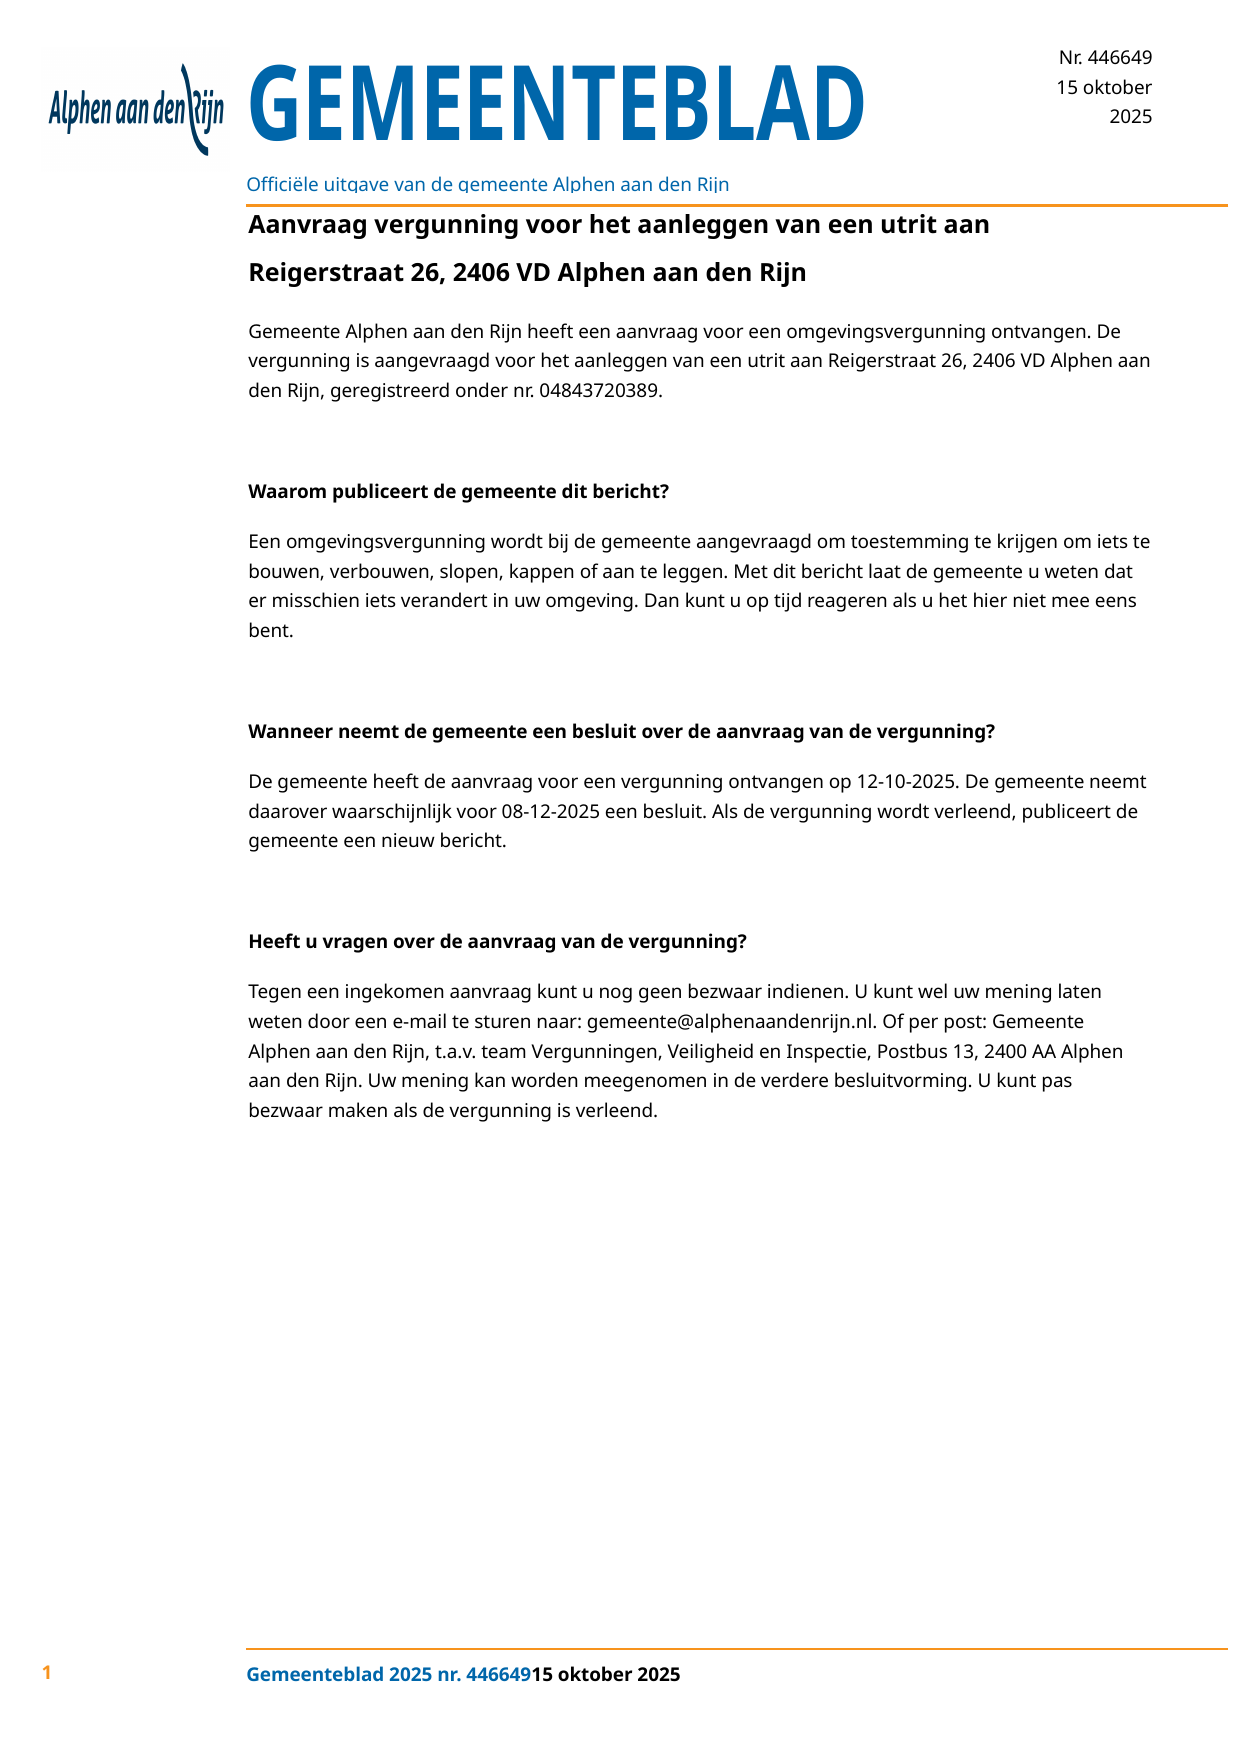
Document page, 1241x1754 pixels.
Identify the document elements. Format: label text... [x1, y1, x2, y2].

text Waarom publiceert de gemeente dit bericht? [248, 478, 1152, 504]
text Wanneer neemt de gemeente een besluit over de aanvraag van de vergunning? [248, 718, 1152, 744]
text Heeft u vragen over de aanvraag van de vergunning? [248, 928, 1152, 954]
text De gemeente heeft de aanvraag voor een vergunning ontvangen op 12-10-2025. De gemeente neemt daarover waarschijnlijk voor 08-12-2025 een besluit. Als de vergunning wordt verleend, publiceert de gemeente een nieuw bericht. [248, 768, 1152, 853]
text Gemeente Alphen aan den Rijn heeft een aanvraag voor een omgevingsvergunning ontvangen. De vergunning is aangevraagd voor het aanleggen van een utrit aan Reigerstraat 26, 2406 VD Alphen aan den Rijn, geregistreerd onder nr. 04843720389. [248, 318, 1152, 403]
text Tegen een ingekomen aanvraag kunt u nog geen bezwaar indienen. U kunt wel uw mening laten weten door een e-mail te sturen naar: gemeente@alphenaandenrijn.nl. Of per post: Gemeente Alphen aan den Rijn, t.a.v. team Vergunningen, Veiligheid en Inspectie, Postbus 13, 2400 AA Alphen aan den Rijn. Uw mening kan worden meegenomen in de verdere besluitvorming. U kunt pas bezwaar maken als de vergunning is verleend. [248, 979, 1152, 1123]
text Een omgevingsvergunning wordt bij de gemeente aangevraagd om toestemming te krijgen om iets te bouwen, verbouwen, slopen, kappen of aan te leggen. Met dit bericht laat de gemeente u weten dat er misschien iets verandert in uw omgeving. Dan kunt u op tijd reageren als u het hier niet mee eens bent. [248, 528, 1152, 643]
picture [41, 47, 231, 172]
text Aanvraag vergunning voor het aanleggen van een utrit aan Reigerstraat 26, 2406 VD Alphen aan den Rijn [248, 207, 1152, 288]
